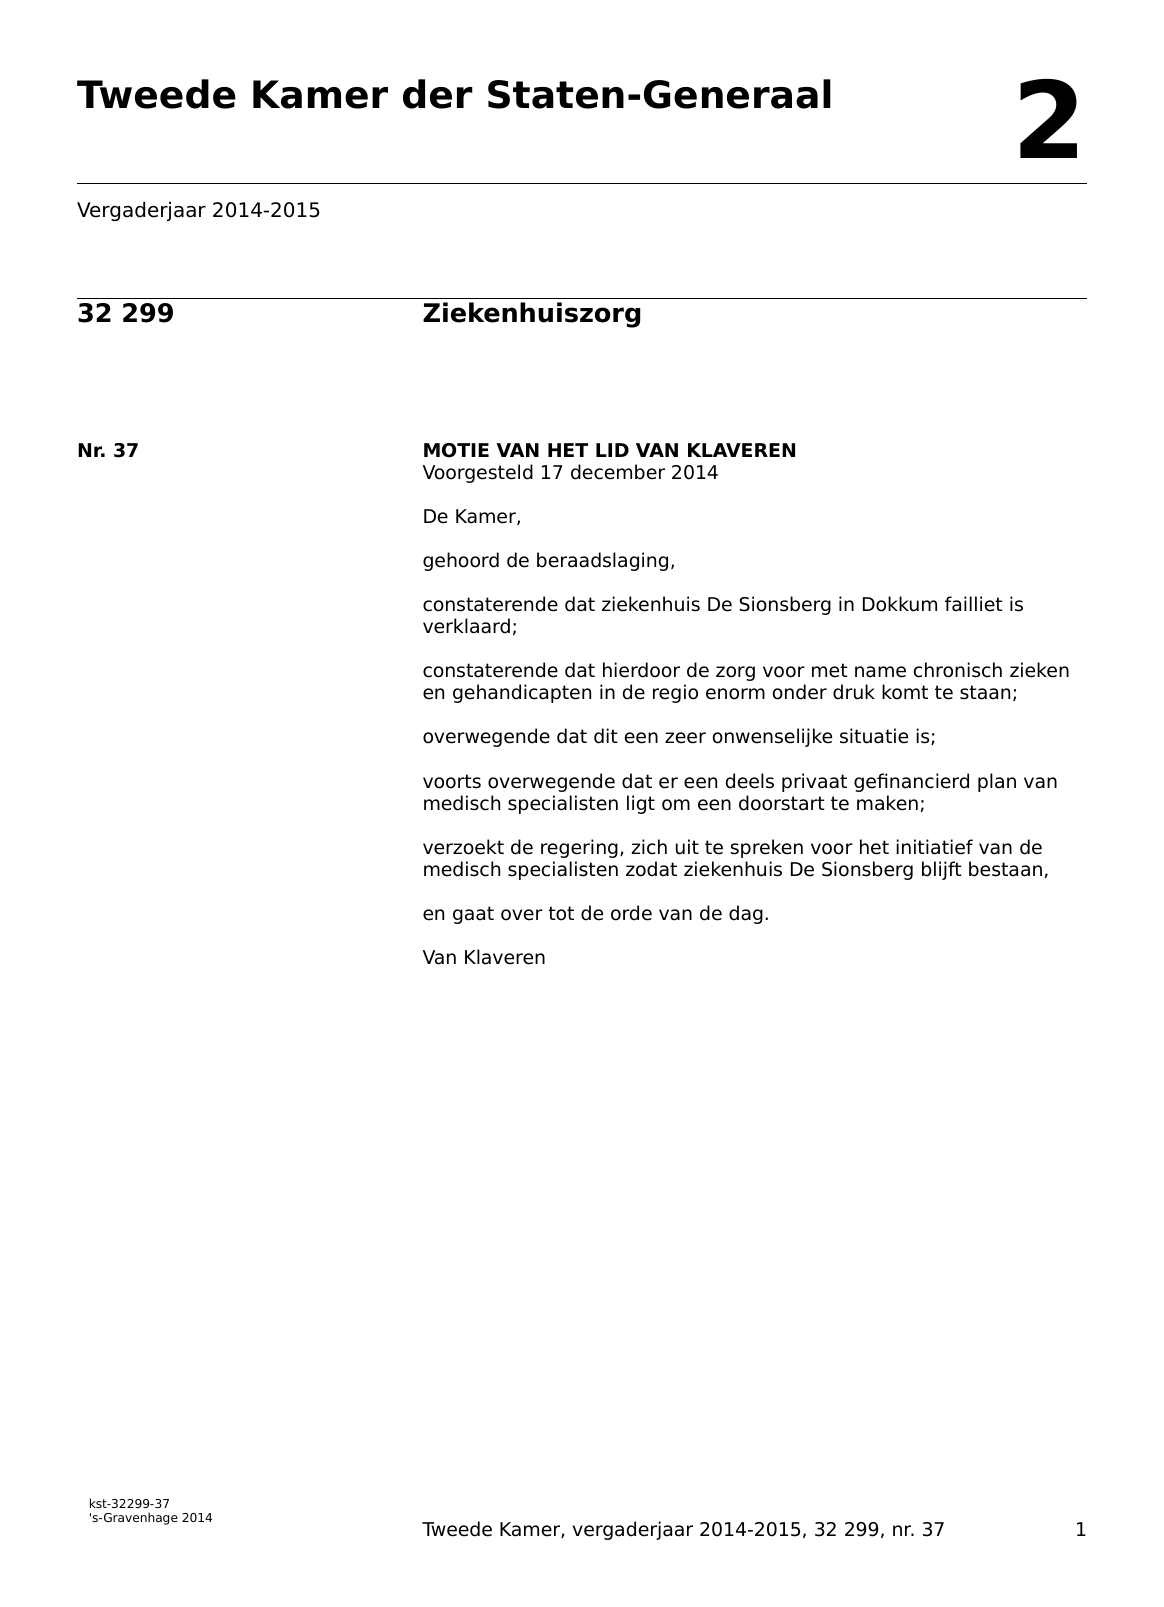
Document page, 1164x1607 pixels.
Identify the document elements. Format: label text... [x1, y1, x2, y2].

text overwegende dat dit een zeer onwenselijke situatie is; [422, 726, 1087, 748]
text kst-32299-37 [88, 1497, 323, 1511]
text De Kamer, [422, 506, 1087, 528]
subtitle 32 299 Ziekenhuiszorg [77, 299, 1087, 329]
text constaterende dat hierdoor de zorg voor met name chronisch zieken en gehandicapten in de regio enorm onder druk komt te staan; [422, 660, 1087, 704]
text verzoekt de regering, zich uit te spreken voor het initiatief van de medisch specialisten zodat ziekenhuis De Sionsberg blijft bestaan, [422, 837, 1087, 881]
text en gaat over tot de orde van de dag. [422, 903, 1087, 925]
table_cell Vergaderjaar 2014-2015 [77, 184, 1087, 298]
text Van Klaveren [422, 947, 1087, 969]
text 's-Gravenhage 2014 [88, 1511, 323, 1525]
text constaterende dat ziekenhuis De Sionsberg in Dokkum failliet is verklaard; [422, 594, 1087, 638]
table_header Tweede Kamer der Staten-Generaal [77, 59, 886, 183]
table_header 2 [886, 59, 1087, 183]
subtitle Nr. 37 MOTIE VAN HET LID VAN KLAVEREN [77, 440, 1087, 462]
text gehoord de beraadslaging, [422, 550, 1087, 572]
text Voorgesteld 17 december 2014 [422, 462, 1087, 484]
text voorts overwegende dat er een deels privaat gefinancierd plan van medisch specialisten ligt om een doorstart te maken; [422, 771, 1087, 814]
